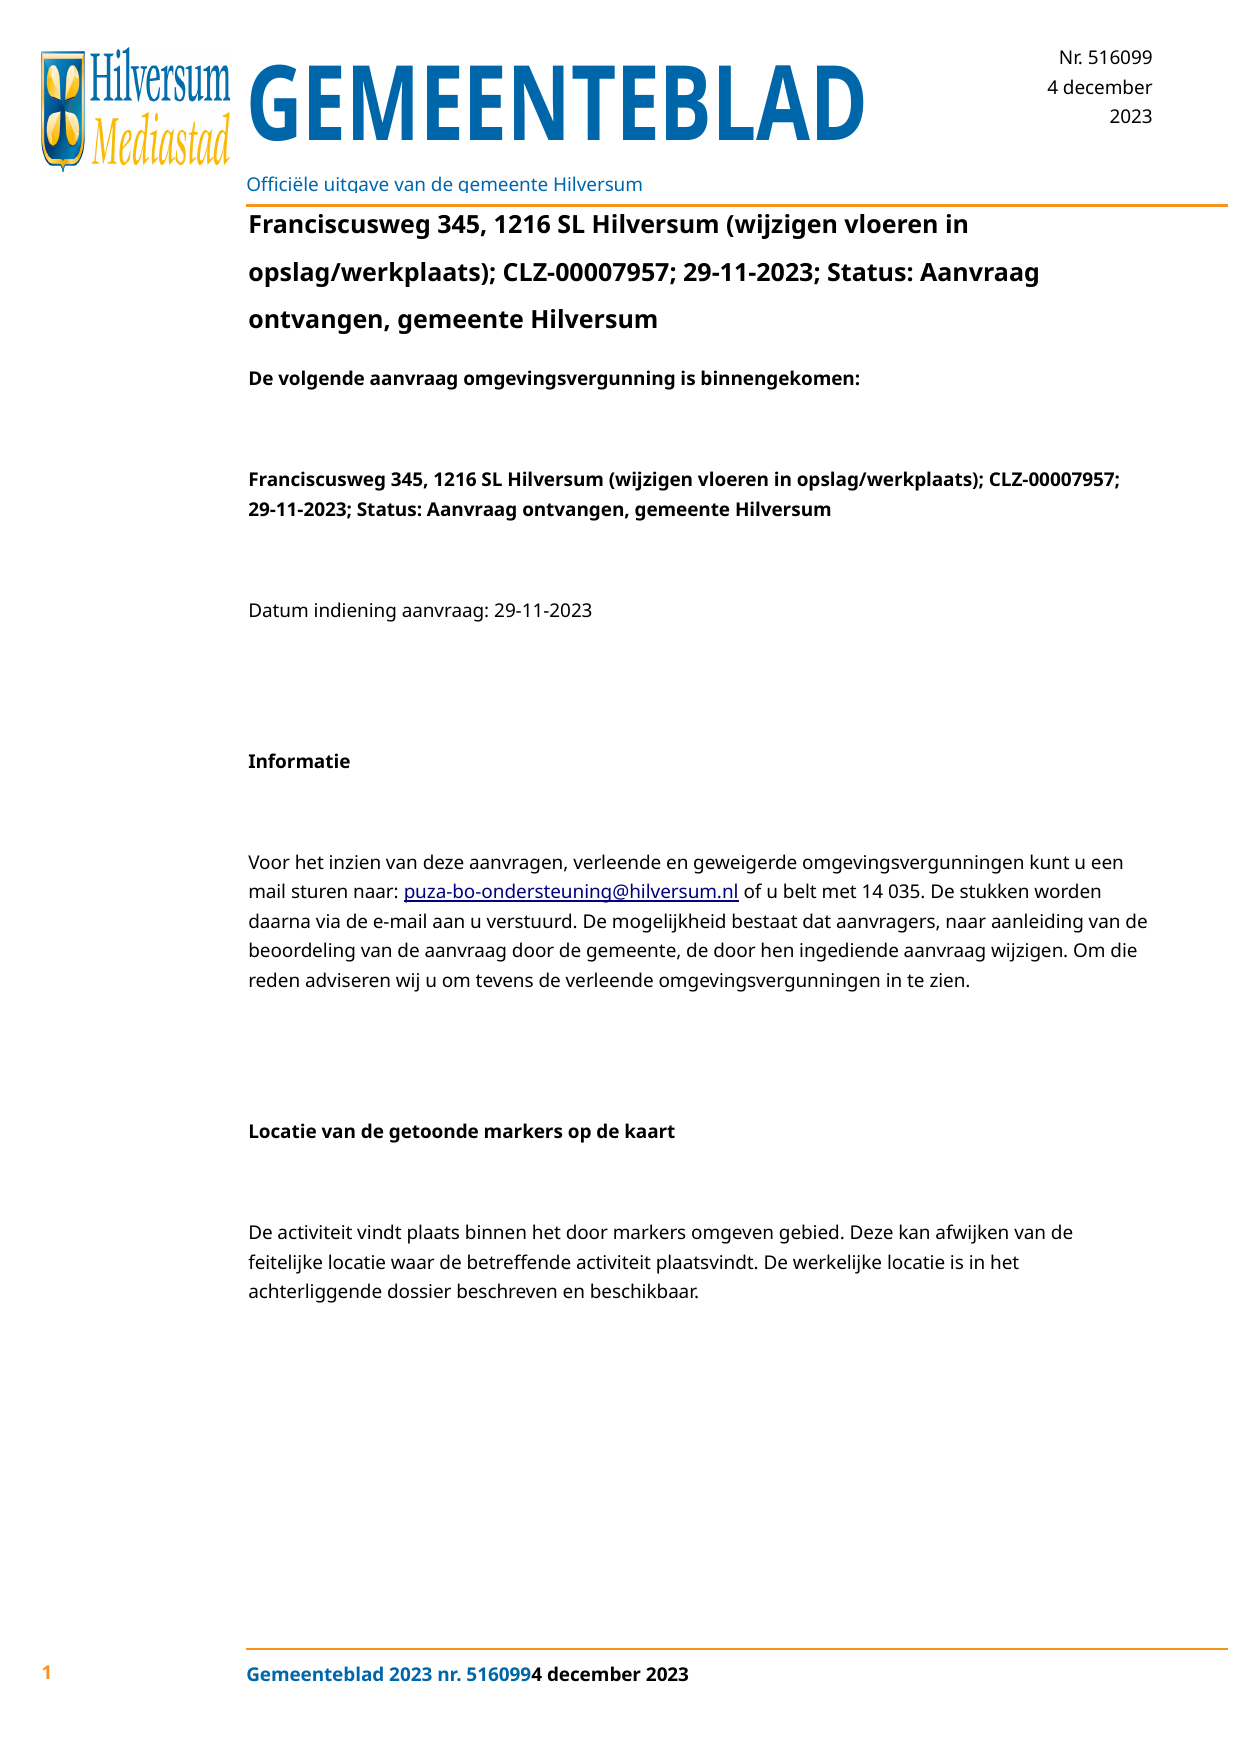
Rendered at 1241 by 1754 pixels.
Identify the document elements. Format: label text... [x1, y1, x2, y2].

text Informatie [248, 748, 1152, 774]
picture [41, 47, 231, 172]
text Franciscusweg 345, 1216 SL Hilversum (wijzigen vloeren in opslag/werkplaats); CLZ-00007957; 29-11-2023; Status: Aanvraag ontvangen, gemeente Hilversum [248, 466, 1152, 522]
text Franciscusweg 345, 1216 SL Hilversum (wijzigen vloeren in opslag/werkplaats); CLZ-00007957; 29-11-2023; Status: Aanvraag ontvangen, gemeente Hilversum [248, 207, 1152, 336]
text De activiteit vindt plaats binnen het door markers omgeven gebied. Deze kan afwijken van de feitelijke locatie waar de betreffende activiteit plaatsvindt. De werkelijke locatie is in het achterliggende dossier beschreven en beschikbaar. [248, 1219, 1152, 1304]
text De volgende aanvraag omgevingsvergunning is binnengekomen: [248, 366, 1152, 391]
text Datum indiening aanvraag: 29-11-2023 [248, 597, 1152, 622]
text Locatie van de getoonde markers op de kaart [248, 1118, 1152, 1144]
text Voor het inzien van deze aanvragen, verleende en geweigerde omgevingsvergunningen kunt u een mail sturen naar: puza-bo-ondersteuning@hilversum.nl of u belt met 14 035. De stukken worden daarna via de e-mail aan u verstuurd. De mogelijkheid bestaat dat aanvragers, naar aanleiding van de beoordeling van de aanvraag door de gemeente, de door hen ingediende aanvraag wijzigen. Om die reden adviseren wij u om tevens de verleende omgevingsvergunningen in te zien. [248, 849, 1152, 993]
